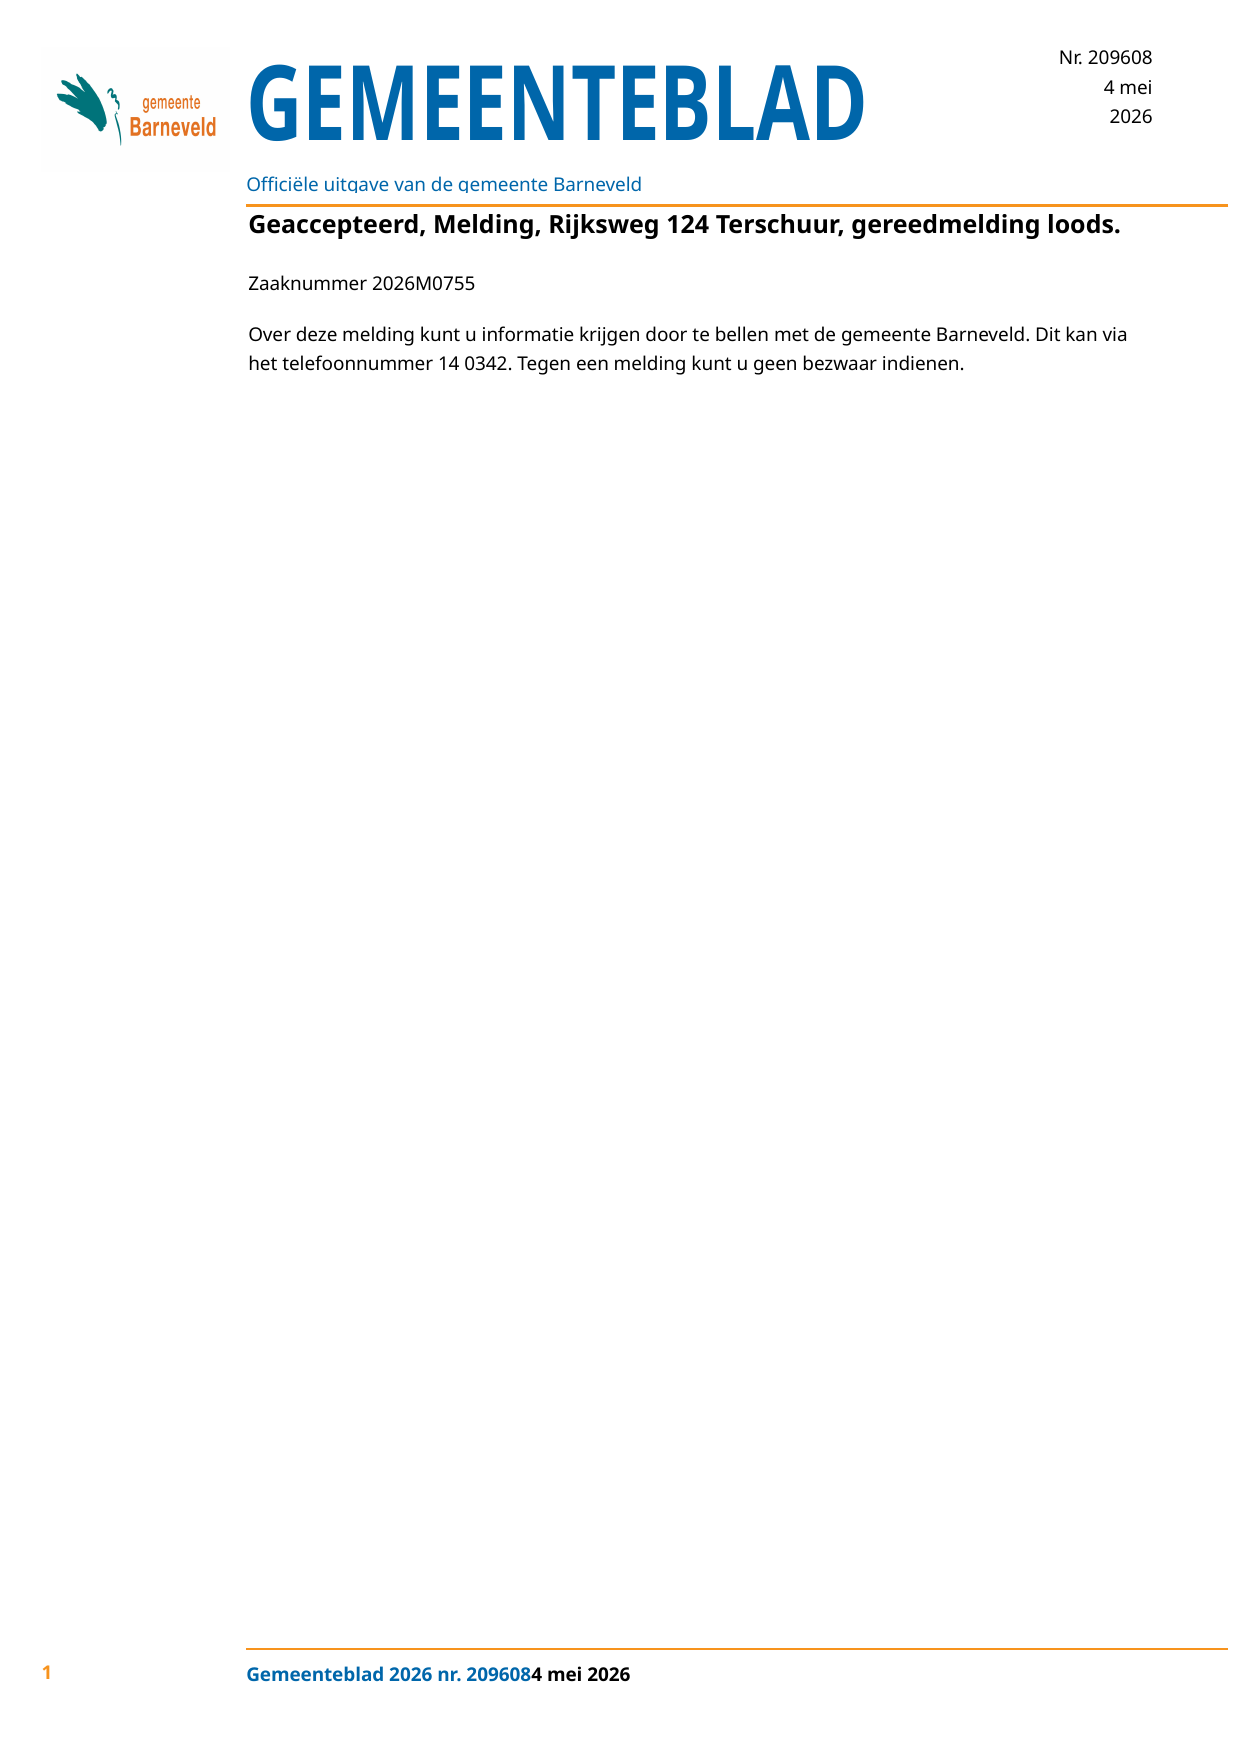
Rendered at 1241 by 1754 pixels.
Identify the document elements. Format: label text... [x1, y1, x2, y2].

picture [41, 47, 231, 172]
text Over deze melding kunt u informatie krijgen door te bellen met de gemeente Barneveld. Dit kan via het telefoonnummer 14 0342. Tegen een melding kunt u geen bezwaar indienen. [248, 321, 1152, 376]
text Geaccepteerd, Melding, Rijksweg 124 Terschuur, gereedmelding loods. [248, 207, 1152, 241]
text Zaaknummer 2026M0755 [248, 270, 1152, 296]
